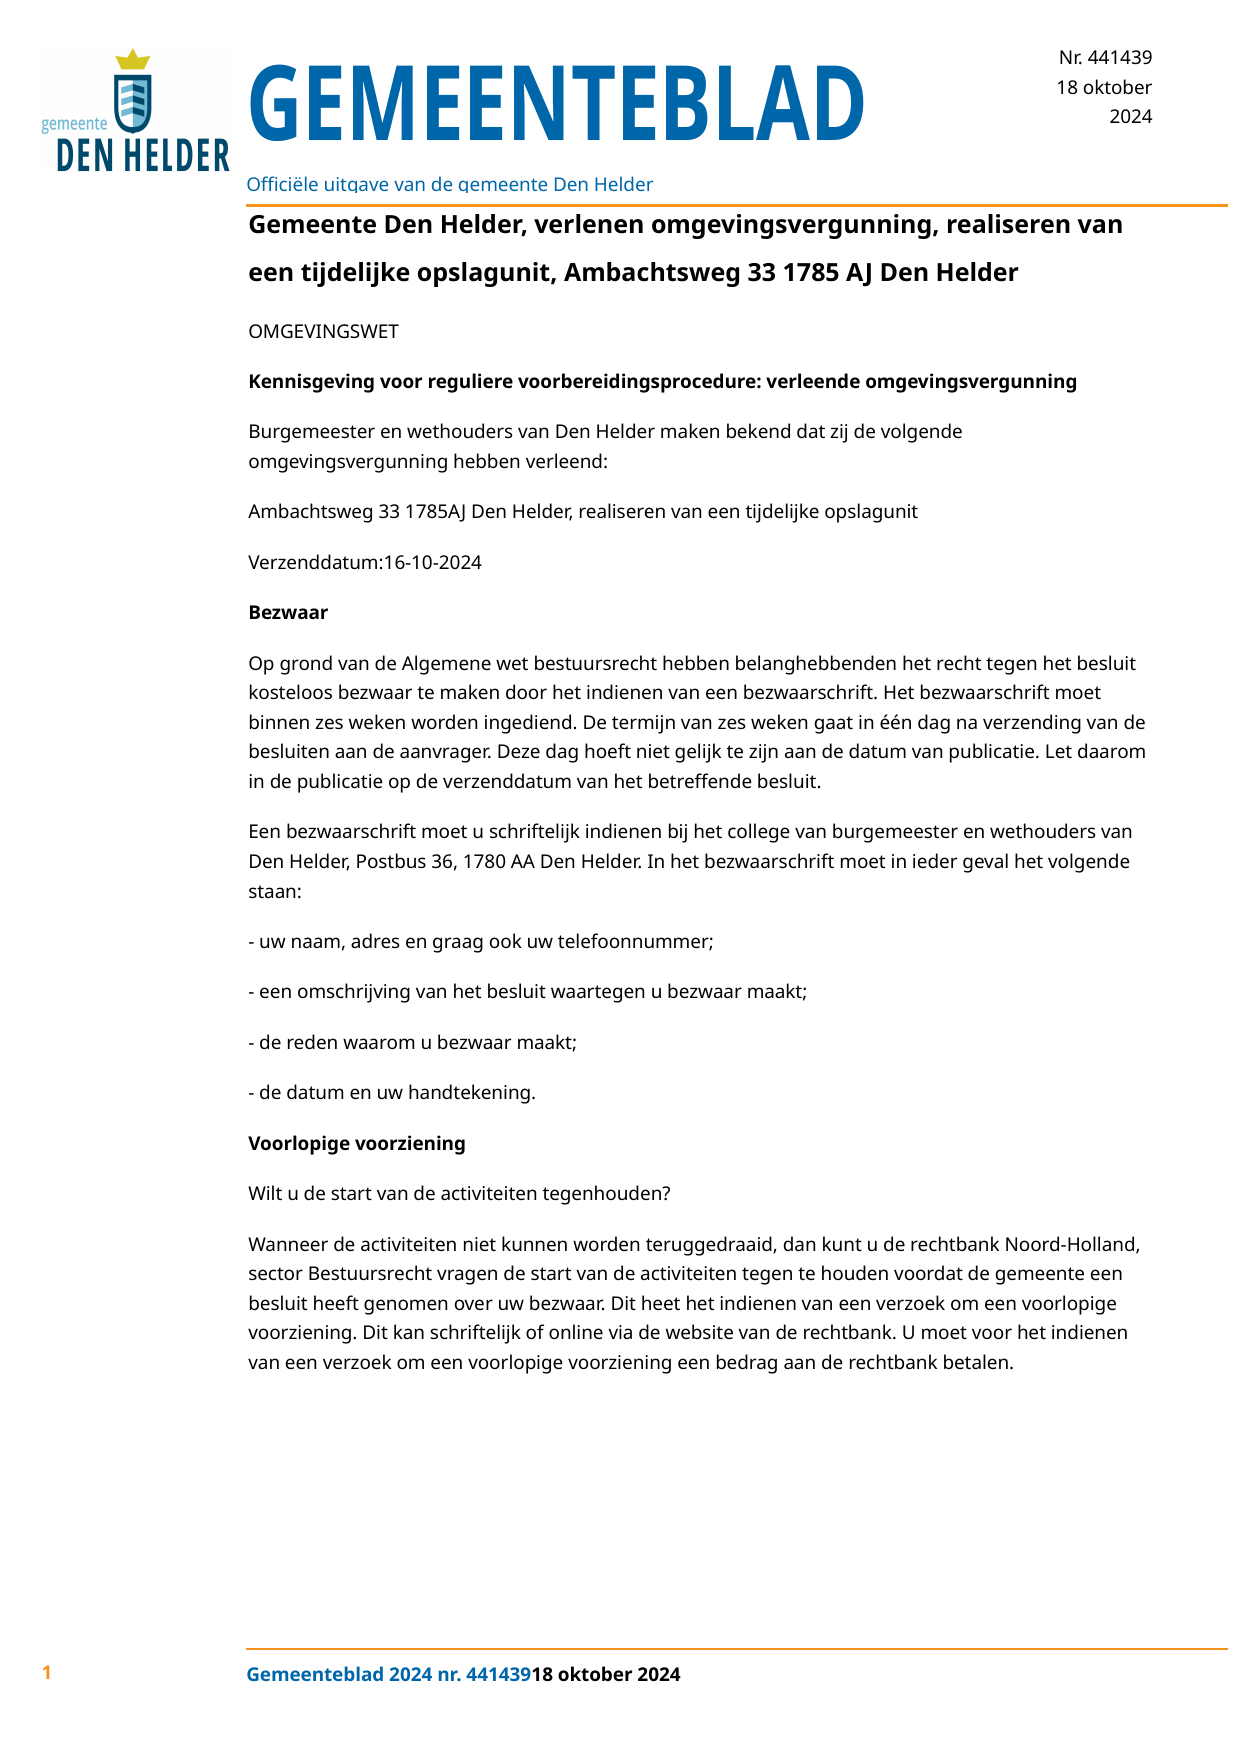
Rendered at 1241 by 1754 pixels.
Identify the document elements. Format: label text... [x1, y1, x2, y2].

text Wilt u de start van de activiteiten tegenhouden? [248, 1180, 1152, 1206]
text - de datum en uw handtekening. [248, 1079, 1152, 1105]
text Wanneer de activiteiten niet kunnen worden teruggedraaid, dan kunt u de rechtbank Noord-Holland, sector Bestuursrecht vragen de start van de activiteiten tegen te houden voordat de gemeente een besluit heeft genomen over uw bezwaar. Dit heet het indienen van een verzoek om een voorlopige voorziening. Dit kan schriftelijk of online via de website van de rechtbank. U moet voor het indienen van een verzoek om een voorlopige voorziening een bedrag aan de rechtbank betalen. [248, 1231, 1152, 1375]
text OMGEVINGSWET [248, 318, 1152, 344]
text Ambachtsweg 33 1785AJ Den Helder, realiseren van een tijdelijke opslagunit [248, 499, 1152, 524]
text Verzenddatum:16-10-2024 [248, 549, 1152, 575]
text - uw naam, adres en graag ook uw telefoonnummer; [248, 928, 1152, 954]
text - een omschrijving van het besluit waartegen u bezwaar maakt; [248, 979, 1152, 1004]
text Een bezwaarschrift moet u schriftelijk indienen bij het college van burgemeester en wethouders van Den Helder, Postbus 36, 1780 AA Den Helder. In het bezwaarschrift moet in ieder geval het volgende staan: [248, 819, 1152, 904]
picture [182, 144, 187, 165]
picture [220, 160, 224, 172]
picture [41, 47, 231, 172]
text Burgemeester en wethouders van Den Helder maken bekend dat zij de volgende omgevingsvergunning hebben verleend: [248, 419, 1152, 474]
picture [130, 157, 135, 172]
text Kennisgeving voor reguliere voorbereidingsprocedure: verleende omgevingsvergunning [248, 368, 1152, 394]
text Gemeente Den Helder, verlenen omgevingsvergunning, realiseren van een tijdelijke opslagunit, Ambachtsweg 33 1785 AJ Den Helder [248, 207, 1152, 288]
text Bezwaar [248, 599, 1152, 625]
text Op grond van de Algemene wet bestuursrecht hebben belanghebbenden het recht tegen het besluit kosteloos bezwaar te maken door het indienen van een bezwaarschrift. Het bezwaarschrift moet binnen zes weken worden ingediend. De termijn van zes weken gaat in één dag na verzending van de besluiten aan de aanvrager. Deze dag hoeft niet gelijk te zijn aan de datum van publicatie. Let daarom in de publicatie op de verzenddatum van het betreffende besluit. [248, 650, 1152, 794]
picture [63, 144, 68, 165]
text Voorlopige voorziening [248, 1130, 1152, 1156]
text - de reden waarom u bezwaar maakt; [248, 1029, 1152, 1055]
picture [100, 154, 106, 172]
